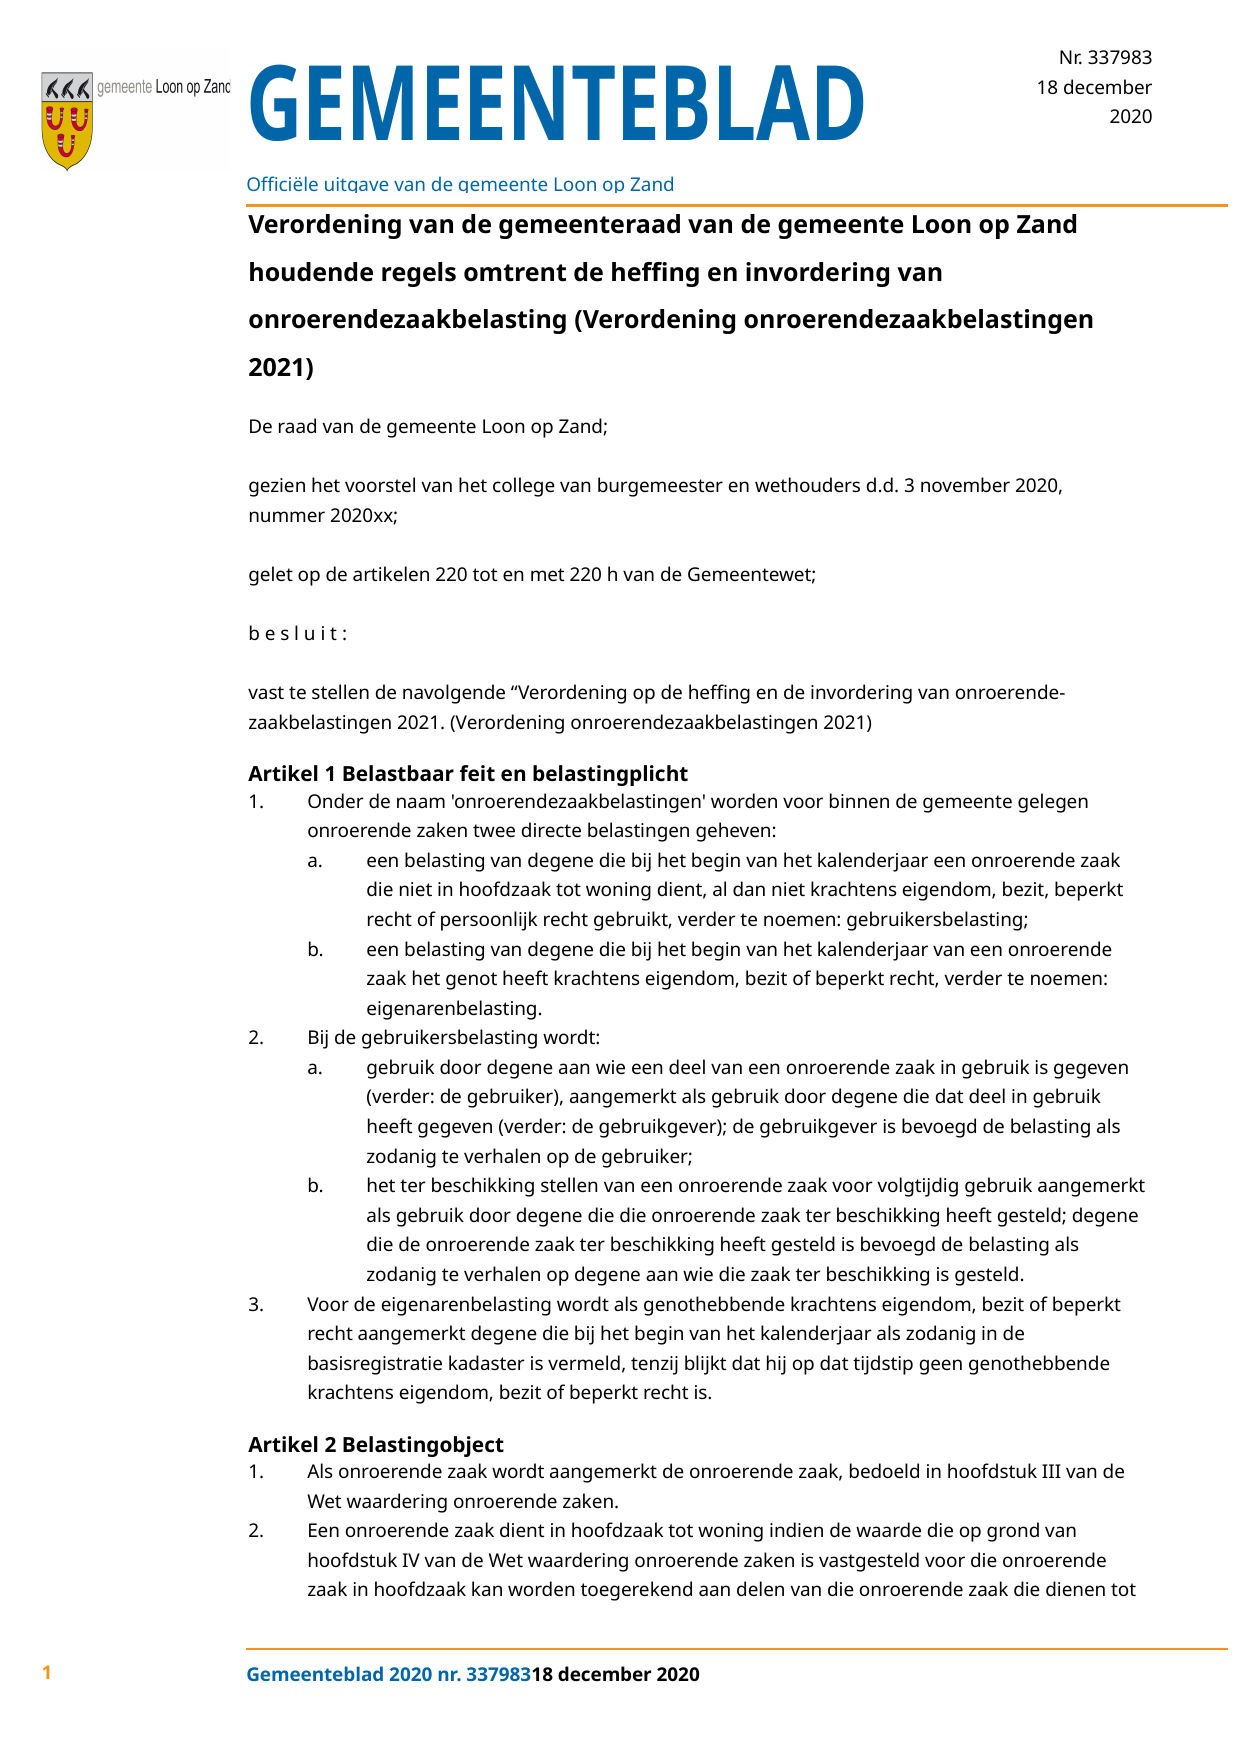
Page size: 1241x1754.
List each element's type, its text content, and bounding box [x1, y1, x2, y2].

text Artikel 2 Belastingobject [248, 1430, 1152, 1458]
text gelet op de artikelen 220 tot en met 220 h van de Gemeentewet; [248, 561, 1152, 587]
list Als onroerende zaak wordt aangemerkt de onroerende zaak, bedoeld in hoofdstuk III van de Wet waardering onroerende zaken. [248, 1458, 1152, 1514]
text De raad van de gemeente Loon op Zand; [248, 413, 1152, 439]
list Onder de naam 'onroerendezaakbelastingen' worden voor binnen de gemeente gelegen onroerende zaken twee directe belastingen geheven: [248, 788, 1152, 843]
text Verordening van de gemeenteraad van de gemeente Loon op Zand houdende regels omtrent de heffing en invordering van onroerendezaakbelasting (Verordening onroerendezaakbelastingen 2021) [248, 207, 1152, 384]
list een belasting van degene die bij het begin van het kalenderjaar van een onroerende zaak het genot heeft krachtens eigendom, bezit of beperkt recht, verder te noemen: eigenarenbelasting. [307, 936, 1152, 1021]
list een belasting van degene die bij het begin van het kalenderjaar een onroerende zaak die niet in hoofdzaak tot woning dient, al dan niet krachtens eigendom, bezit, beperkt recht of persoonlijk recht gebruikt, verder te noemen: gebruikersbelasting; [307, 847, 1152, 932]
text nummer 2020xx; [248, 502, 1152, 528]
text Artikel 1 Belastbaar feit en belastingplicht [248, 759, 1152, 788]
text vast te stellen de navolgende “Verordening op de heffing en de invordering van onroerende- zaakbelastingen 2021. (Verordening onroerendezaakbelastingen 2021) [248, 679, 1152, 735]
text gezien het voorstel van het college van burgemeester en wethouders d.d. 3 november 2020, [248, 472, 1152, 498]
list het ter beschikking stellen van een onroerende zaak voor volgtijdig gebruik aangemerkt als gebruik door degene die die onroerende zaak ter beschikking heeft gesteld; degene die de onroerende zaak ter beschikking heeft gesteld is bevoegd de belasting als zodanig te verhalen op degene aan wie die zaak ter beschikking is gesteld. [307, 1172, 1152, 1287]
list Voor de eigenarenbelasting wordt als genothebbende krachtens eigendom, bezit of beperkt recht aangemerkt degene die bij het begin van het kalenderjaar als zodanig in de basisregistratie kadaster is vermeld, tenzij blijkt dat hij op dat tijdstip geen genothebbende krachtens eigendom, bezit of beperkt recht is. [248, 1291, 1152, 1405]
text b e s l u i t : [248, 620, 1152, 646]
list Een onroerende zaak dient in hoofdzaak tot woning indien de waarde die op grond van hoofdstuk IV van de Wet waardering onroerende zaken is vastgesteld voor die onroerende zaak in hoofdzaak kan worden toegerekend aan delen van die onroerende zaak die dienen tot [248, 1517, 1152, 1602]
list Bij de gebruikersbelasting wordt: [248, 1024, 1152, 1050]
picture [41, 47, 231, 172]
list gebruik door degene aan wie een deel van een onroerende zaak in gebruik is gegeven (verder: de gebruiker), aangemerkt als gebruik door degene die dat deel in gebruik heeft gegeven (verder: de gebruikgever); de gebruikgever is bevoegd de belasting als zodanig te verhalen op de gebruiker; [307, 1054, 1152, 1168]
